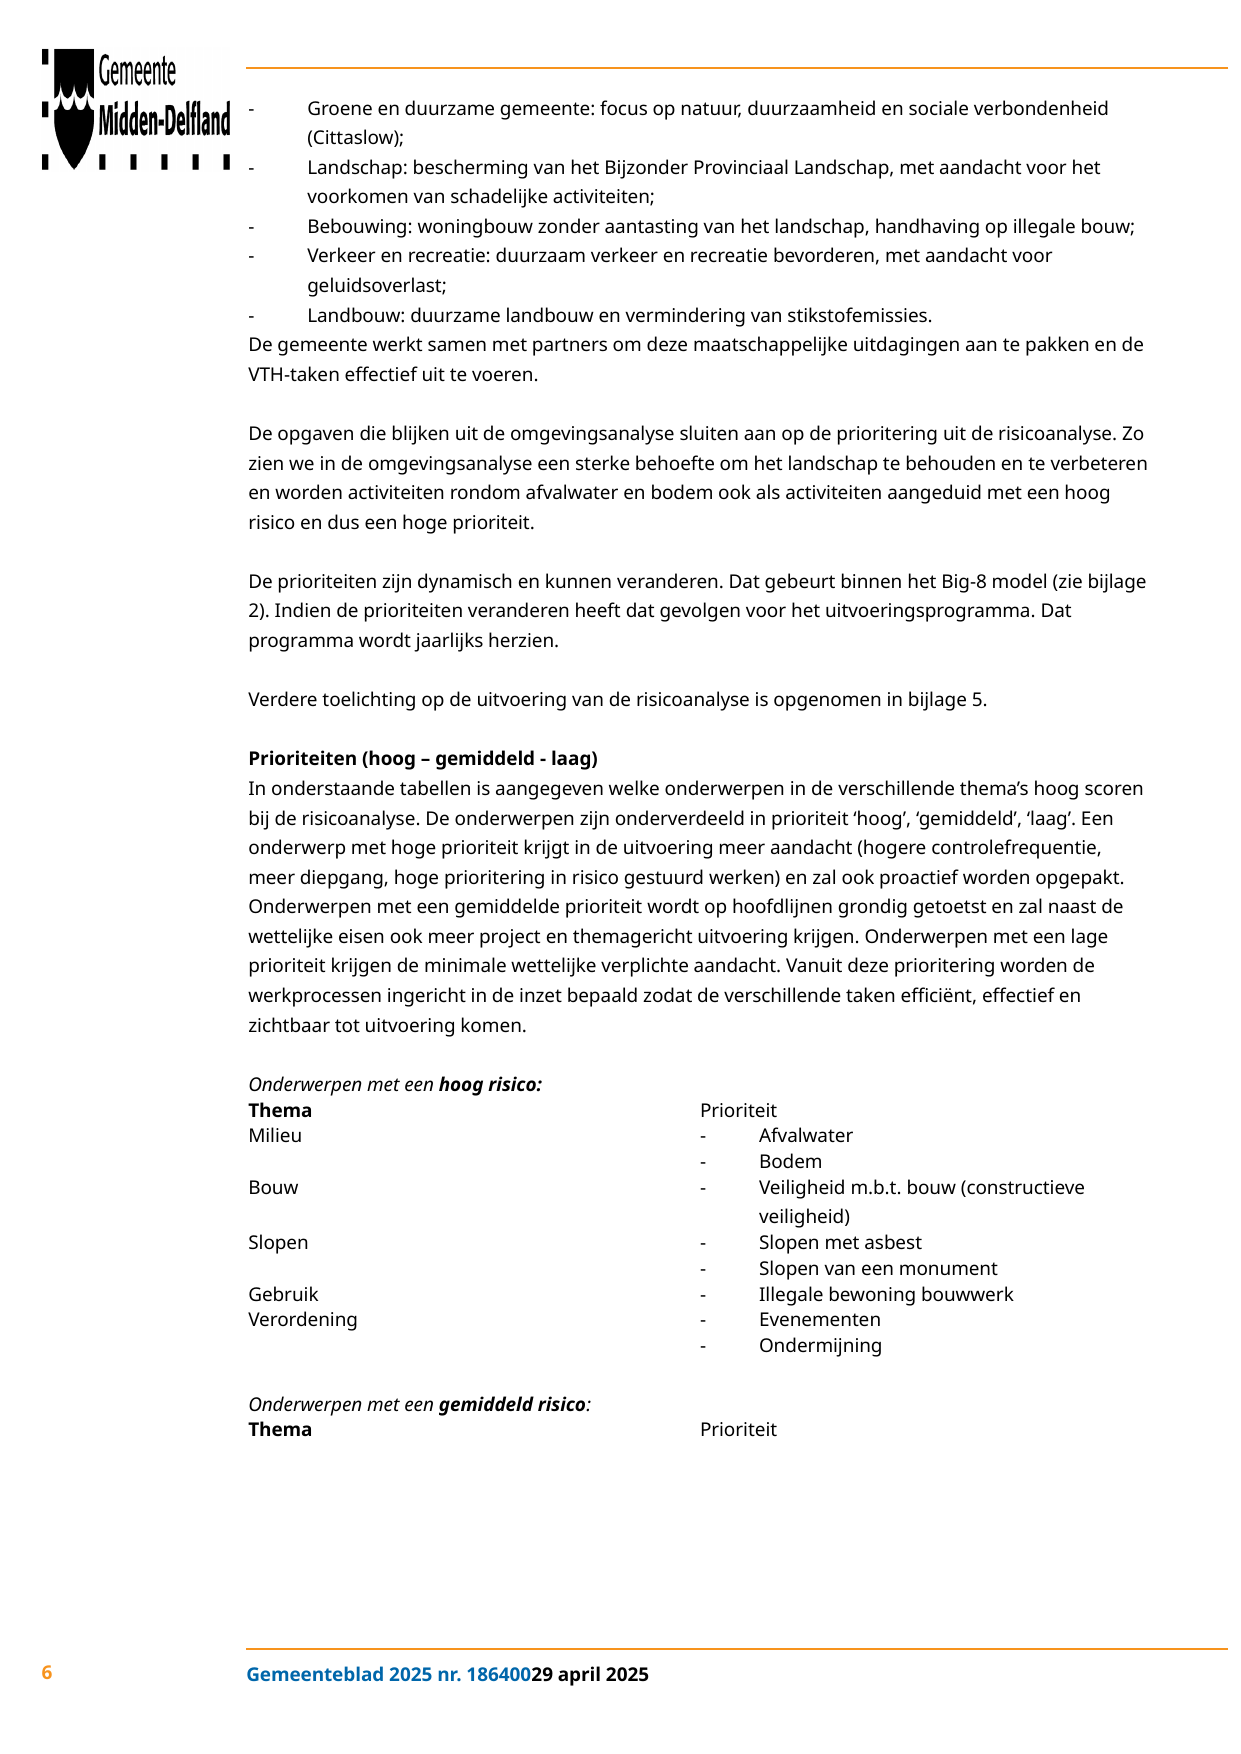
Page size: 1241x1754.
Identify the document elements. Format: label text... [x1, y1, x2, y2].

table_cell Gebruik [248, 1281, 700, 1307]
list Verkeer en recreatie: duurzaam verkeer en recreatie bevorderen, met aandacht voor geluidsoverlast; [248, 243, 1152, 298]
table_cell Slopen [248, 1229, 700, 1281]
list Landbouw: duurzame landbouw en vermindering van stikstofemissies. [248, 302, 1152, 328]
table_cell Illegale bewoning bouwwerk [700, 1281, 1152, 1307]
table_header Onderwerpen met een hoog risico: [248, 1071, 1152, 1097]
table_cell Thema [248, 1097, 700, 1123]
text Prioriteiten (hoog – gemiddeld - laag) [248, 746, 1152, 771]
table_cell Thema [248, 1417, 700, 1442]
table_cell Bouw [248, 1174, 700, 1229]
text De prioriteiten zijn dynamisch en kunnen veranderen. Dat gebeurt binnen het Big-8 model (zie bijlage 2). Indien de prioriteiten veranderen heeft dat gevolgen voor het uitvoeringsprogramma. Dat programma wordt jaarlijks herzien. [248, 568, 1152, 653]
list Bebouwing: woningbouw zonder aantasting van het landschap, handhaving op illegale bouw; [248, 213, 1152, 239]
picture [41, 47, 231, 172]
table_cell Prioriteit [700, 1097, 1152, 1123]
text Verdere toelichting op de uitvoering van de risicoanalyse is opgenomen in bijlage 5. [248, 686, 1152, 712]
text In onderstaande tabellen is aangegeven welke onderwerpen in de verschillende thema’s hoog scoren bij de risicoanalyse. De onderwerpen zijn onderverdeeld in prioriteit ‘hoog’, ‘gemiddeld’, ‘laag’. Een onderwerp met hoge prioriteit krijgt in de uitvoering meer aandacht (hogere controlefrequentie, meer diepgang, hoge prioritering in risico gestuurd werken) en zal ook proactief worden opgepakt. Onderwerpen met een gemiddelde prioriteit wordt op hoofdlijnen grondig getoetst en zal naast de wettelijke eisen ook meer project en themagericht uitvoering krijgen. Onderwerpen met een lage prioriteit krijgen de minimale wettelijke verplichte aandacht. Vanuit deze prioritering worden de werkprocessen ingericht in de inzet bepaald zodat de verschillende taken efficiënt, effectief en zichtbaar tot uitvoering komen. [248, 775, 1152, 1038]
table_cell Ondermijning [700, 1332, 1152, 1358]
table_header Onderwerpen met een gemiddeld risico: [248, 1391, 1152, 1417]
table_cell Prioriteit [700, 1417, 1152, 1442]
table_cell Slopen met asbest [700, 1229, 1152, 1255]
table_cell Bodem [700, 1148, 1152, 1174]
list Landschap: bescherming van het Bijzonder Provinciaal Landschap, met aandacht voor het voorkomen van schadelijke activiteiten; [248, 154, 1152, 209]
text De opgaven die blijken uit de omgevingsanalyse sluiten aan op de prioritering uit de risicoanalyse. Zo zien we in de omgevingsanalyse een sterke behoefte om het landschap te behouden en te verbeteren en worden activiteiten rondom afvalwater en bodem ook als activiteiten aangeduid met een hoog risico en dus een hoge prioriteit. [248, 420, 1152, 535]
table_cell Evenementen [700, 1307, 1152, 1332]
list Groene en duurzame gemeente: focus op natuur, duurzaamheid en sociale verbondenheid (Cittaslow); [248, 95, 1152, 150]
table_cell Slopen van een monument [700, 1255, 1152, 1281]
table_cell Veiligheid m.b.t. bouw (constructieve veiligheid) [700, 1174, 1152, 1229]
text De gemeente werkt samen met partners om deze maatschappelijke uitdagingen aan te pakken en de VTH-taken effectief uit te voeren. [248, 331, 1152, 387]
table_cell Afvalwater [700, 1123, 1152, 1148]
table_cell Milieu [248, 1123, 700, 1174]
table_cell Verordening [248, 1307, 700, 1358]
